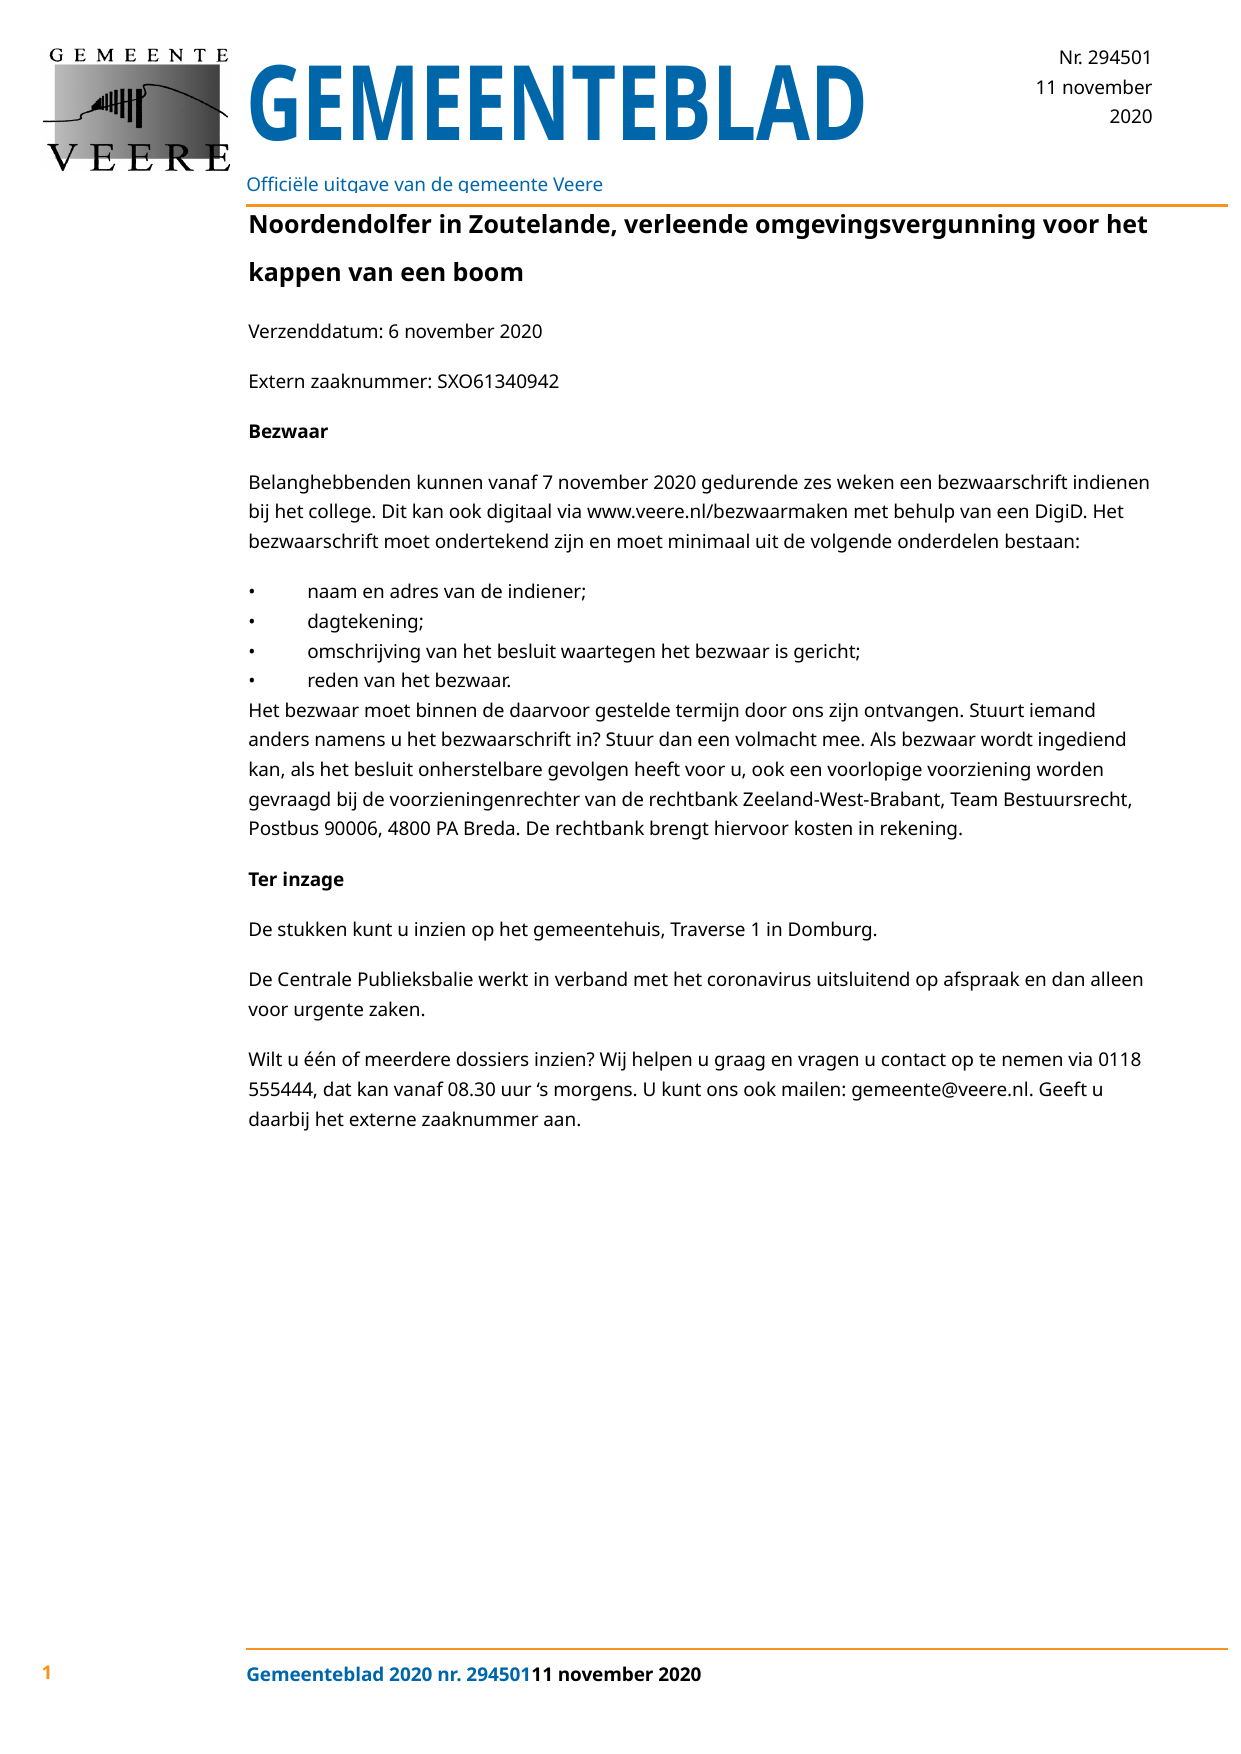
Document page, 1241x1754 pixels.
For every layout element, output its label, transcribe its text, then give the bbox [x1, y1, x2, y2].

text Verzenddatum: 6 november 2020 [248, 318, 1152, 344]
text Belanghebbenden kunnen vanaf 7 november 2020 gedurende zes weken een bezwaarschrift indienen bij het college. Dit kan ook digitaal via www.veere.nl/bezwaarmaken met behulp van een DigiD. Het bezwaarschrift moet ondertekend zijn en moet minimaal uit de volgende onderdelen bestaan: [248, 469, 1152, 554]
list reden van het bezwaar. [248, 667, 1152, 693]
text De stukken kunt u inzien op het gemeentehuis, Traverse 1 in Domburg. [248, 916, 1152, 942]
text Bezwaar [248, 419, 1152, 444]
list omschrijving van het besluit waartegen het bezwaar is gericht; [248, 638, 1152, 664]
text Wilt u één of meerdere dossiers inzien? Wij helpen u graag en vragen u contact op te nemen via 0118 555444, dat kan vanaf 08.30 uur ‘s morgens. U kunt ons ook mailen: gemeente@veere.nl. Geeft u daarbij het externe zaaknummer aan. [248, 1047, 1152, 1132]
text De Centrale Publieksbalie werkt in verband met het coronavirus uitsluitend op afspraak en dan alleen voor urgente zaken. [248, 967, 1152, 1022]
list dagtekening; [248, 608, 1152, 634]
picture [41, 47, 231, 172]
text Ter inzage [248, 866, 1152, 892]
text Noordendolfer in Zoutelande, verleende omgevingsvergunning voor het kappen van een boom [248, 207, 1152, 288]
list naam en adres van de indiener; [248, 579, 1152, 604]
text Het bezwaar moet binnen de daarvoor gestelde termijn door ons zijn ontvangen. Stuurt iemand anders namens u het bezwaarschrift in? Stuur dan een volmacht mee. Als bezwaar wordt ingediend kan, als het besluit onherstelbare gevolgen heeft voor u, ook een voorlopige voorziening worden gevraagd bij de voorzieningenrechter van de rechtbank Zeeland-West-Brabant, Team Bestuursrecht, Postbus 90006, 4800 PA Breda. De rechtbank brengt hiervoor kosten in rekening. [248, 697, 1152, 841]
text Extern zaaknummer: SXO61340942 [248, 368, 1152, 394]
